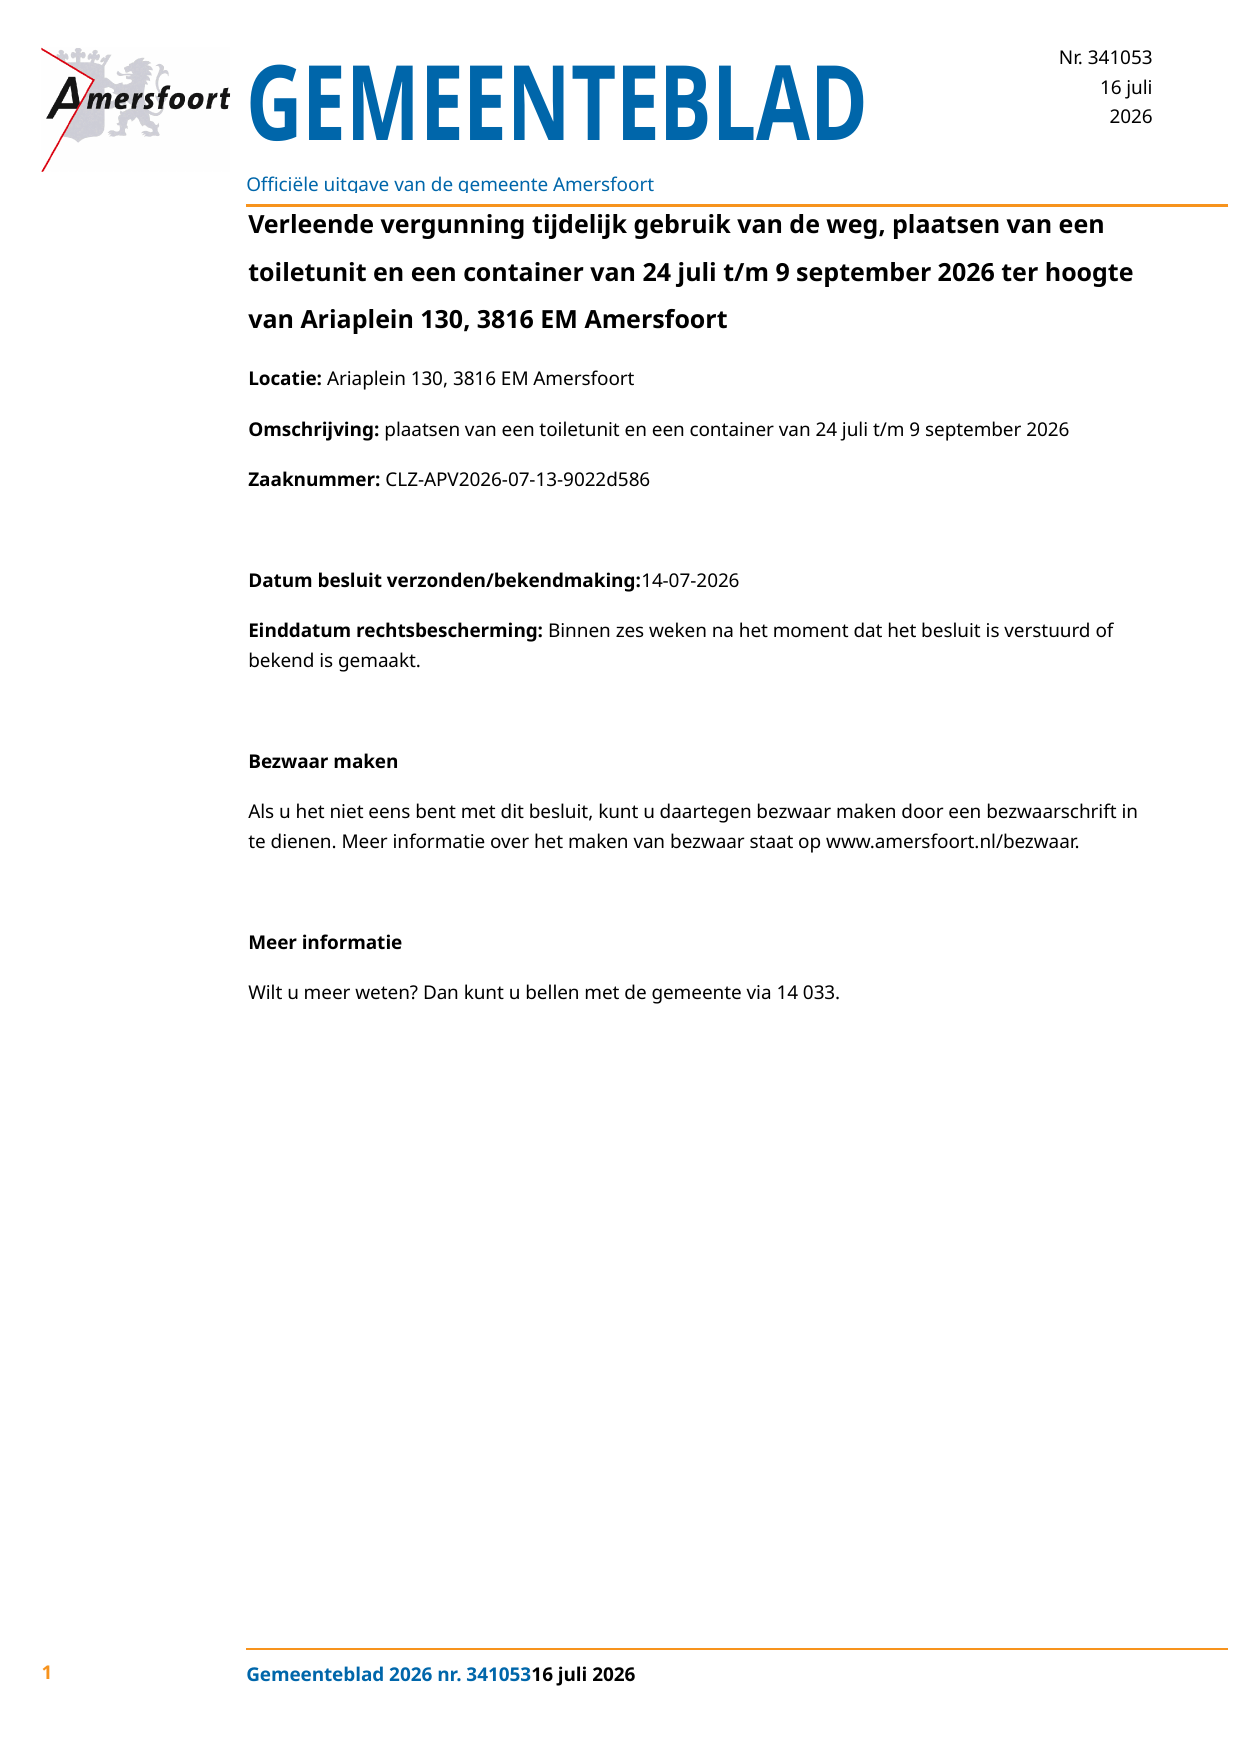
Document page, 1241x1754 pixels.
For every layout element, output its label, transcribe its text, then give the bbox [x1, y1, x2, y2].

text Als u het niet eens bent met dit besluit, kunt u daartegen bezwaar maken door een bezwaarschrift in te dienen. Meer informatie over het maken van bezwaar staat op www.amersfoort.nl/bezwaar. [248, 798, 1152, 854]
text Bezwaar maken [248, 748, 1152, 774]
picture [41, 47, 231, 172]
text Locatie: Ariaplein 130, 3816 EM Amersfoort [248, 366, 1152, 391]
text Verleende vergunning tijdelijk gebruik van de weg, plaatsen van een toiletunit en een container van 24 juli t/m 9 september 2026 ter hoogte van Ariaplein 130, 3816 EM Amersfoort [248, 207, 1152, 336]
text Zaaknummer: CLZ-APV2026-07-13-9022d586 [248, 466, 1152, 492]
text Datum besluit verzonden/bekendmaking:14-07-2026 [248, 567, 1152, 593]
text Omschrijving: plaatsen van een toiletunit en een container van 24 juli t/m 9 september 2026 [248, 416, 1152, 442]
text Meer informatie [248, 929, 1152, 954]
text Einddatum rechtsbescherming: Binnen zes weken na het moment dat het besluit is verstuurd of bekend is gemaakt. [248, 618, 1152, 673]
text Wilt u meer weten? Dan kunt u bellen met de gemeente via 14 033. [248, 979, 1152, 1005]
